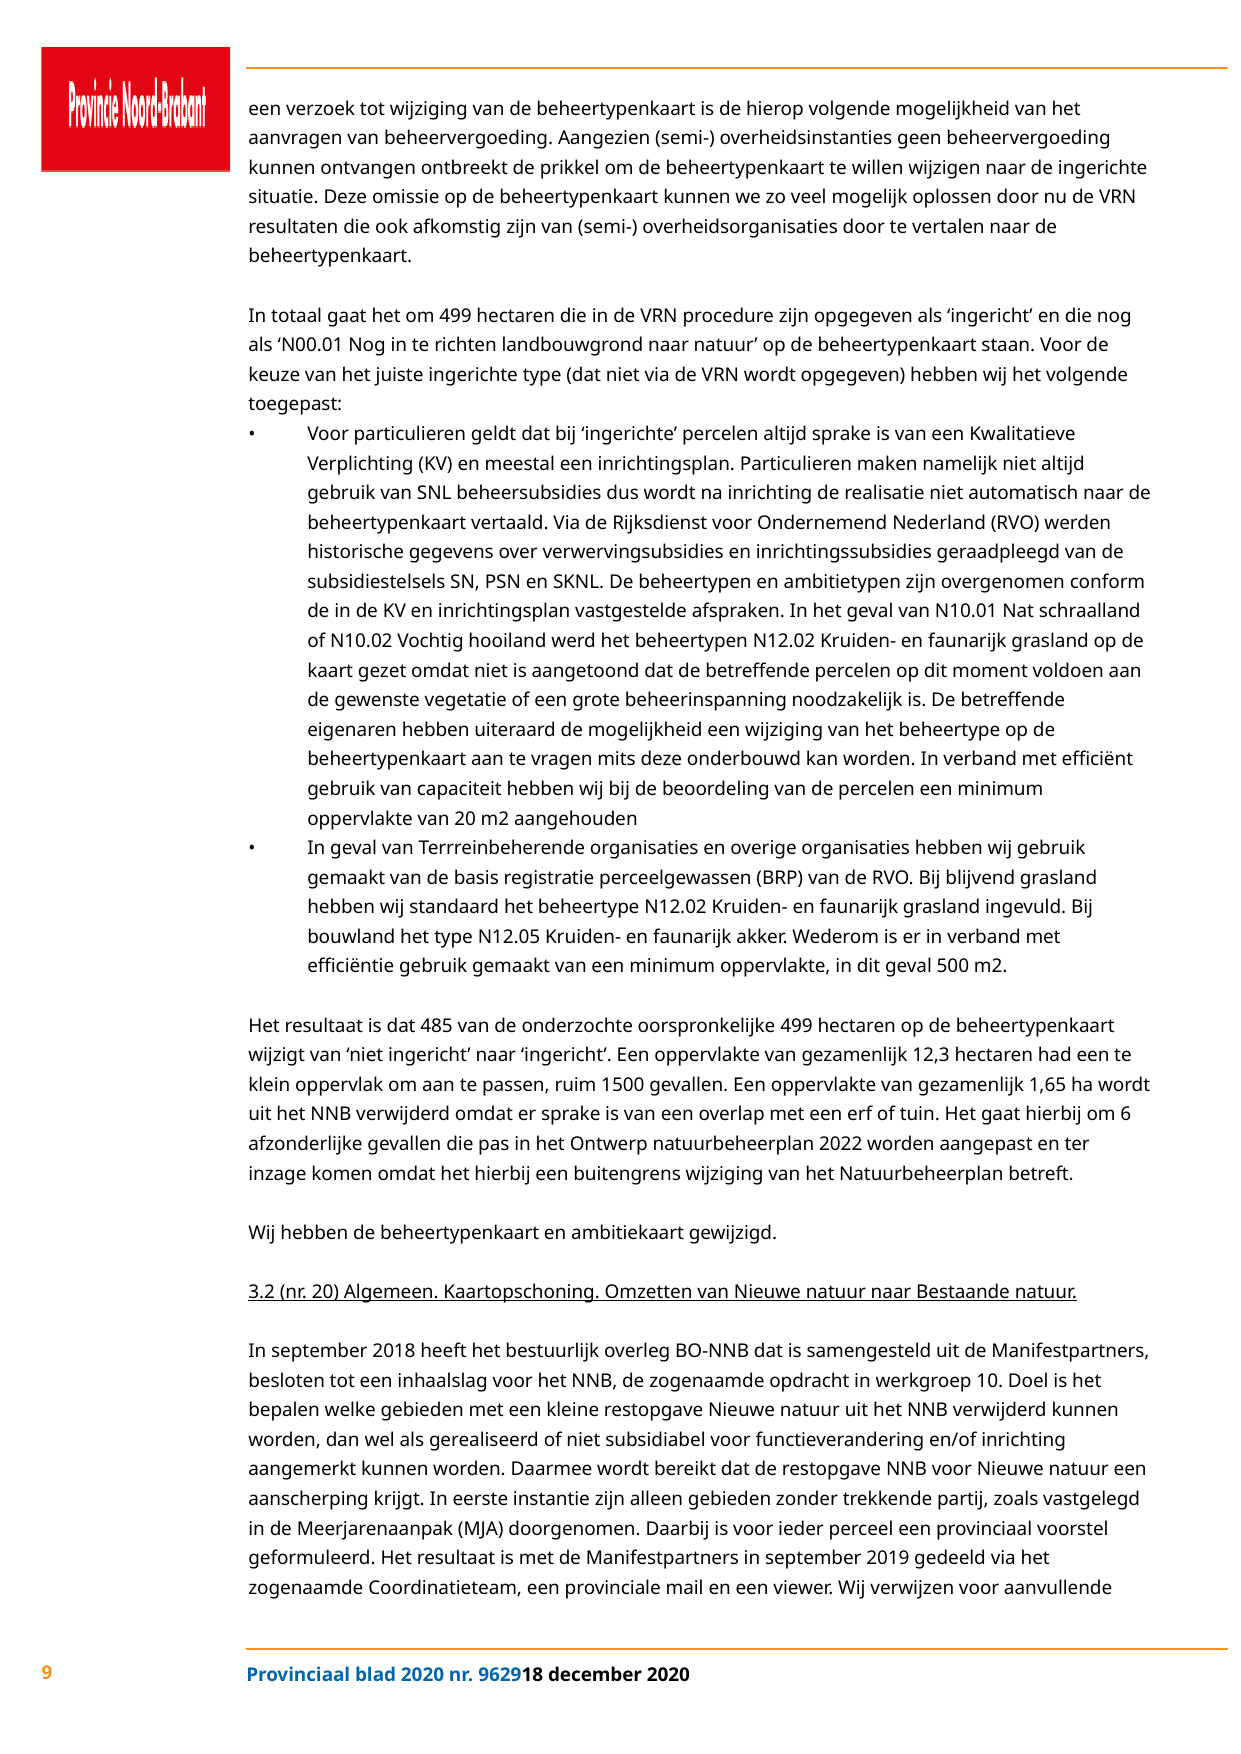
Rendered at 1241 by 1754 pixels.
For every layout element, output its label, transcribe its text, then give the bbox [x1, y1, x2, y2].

list Voor particulieren geldt dat bij ‘ingerichte’ percelen altijd sprake is van een Kwalitatieve Verplichting (KV) en meestal een inrichtingsplan. Particulieren maken namelijk niet altijd gebruik van SNL beheersubsidies dus wordt na inrichting de realisatie niet automatisch naar de beheertypenkaart vertaald. Via de Rijksdienst voor Ondernemend Nederland (RVO) werden historische gegevens over verwervingsubsidies en inrichtingssubsidies geraadpleegd van de subsidiestelsels SN, PSN en SKNL. De beheertypen en ambitietypen zijn overgenomen conform de in de KV en inrichtingsplan vastgestelde afspraken. In het geval van N10.01 Nat schraalland of N10.02 Vochtig hooiland werd het beheertypen N12.02 Kruiden- en faunarijk grasland op de kaart gezet omdat niet is aangetoond dat de betreffende percelen op dit moment voldoen aan de gewenste vegetatie of een grote beheerinspanning noodzakelijk is. De betreffende eigenaren hebben uiteraard de mogelijkheid een wijziging van het beheertype op de beheertypenkaart aan te vragen mits deze onderbouwd kan worden. In verband met efficiënt gebruik van capaciteit hebben wij bij de beoordeling van de percelen een minimum oppervlakte van 20 m2 aangehouden [248, 420, 1152, 831]
picture [41, 47, 231, 172]
text Wij hebben de beheertypenkaart en ambitiekaart gewijzigd. [248, 1219, 1152, 1245]
text In totaal gaat het om 499 hectaren die in de VRN procedure zijn opgegeven als ‘ingericht’ en die nog als ‘N00.01 Nog in te richten landbouwgrond naar natuur’ op de beheertypenkaart staan. Voor de keuze van het juiste ingerichte type (dat niet via de VRN wordt opgegeven) hebben wij het volgende toegepast: [248, 302, 1152, 416]
list In geval van Terrreinbeherende organisaties en overige organisaties hebben wij gebruik gemaakt van de basis registratie perceelgewassen (BRP) van de RVO. Bij blijvend grasland hebben wij standaard het beheertype N12.02 Kruiden- en faunarijk grasland ingevuld. Bij bouwland het type N12.05 Kruiden- en faunarijk akker. Wederom is er in verband met efficiëntie gebruik gemaakt van een minimum oppervlakte, in dit geval 500 m2. [248, 834, 1152, 978]
text In september 2018 heeft het bestuurlijk overleg BO-NNB dat is samengesteld uit de Manifestpartners, besloten tot een inhaalslag voor het NNB, de zogenaamde opdracht in werkgroep 10. Doel is het bepalen welke gebieden met een kleine restopgave Nieuwe natuur uit het NNB verwijderd kunnen worden, dan wel als gerealiseerd of niet subsidiabel voor functieverandering en/of inrichting aangemerkt kunnen worden. Daarmee wordt bereikt dat de restopgave NNB voor Nieuwe natuur een aanscherping krijgt. In eerste instantie zijn alleen gebieden zonder trekkende partij, zoals vastgelegd in de Meerjarenaanpak (MJA) doorgenomen. Daarbij is voor ieder perceel een provinciaal voorstel geformuleerd. Het resultaat is met de Manifestpartners in september 2019 gedeeld via het zogenaamde Coordinatieteam, een provinciale mail en een viewer. Wij verwijzen voor aanvullende [248, 1337, 1152, 1600]
text 3.2 (nr. 20) Algemeen. Kaartopschoning. Omzetten van Nieuwe natuur naar Bestaande natuur. [248, 1278, 1152, 1304]
text Het resultaat is dat 485 van de onderzochte oorspronkelijke 499 hectaren op de beheertypenkaart wijzigt van ‘niet ingericht’ naar ‘ingericht’. Een oppervlakte van gezamenlijk 12,3 hectaren had een te klein oppervlak om aan te passen, ruim 1500 gevallen. Een oppervlakte van gezamenlijk 1,65 ha wordt uit het NNB verwijderd omdat er sprake is van een overlap met een erf of tuin. Het gaat hierbij om 6 afzonderlijke gevallen die pas in het Ontwerp natuurbeheerplan 2022 worden aangepast en ter inzage komen omdat het hierbij een buitengrens wijziging van het Natuurbeheerplan betreft. [248, 1012, 1152, 1186]
text een verzoek tot wijziging van de beheertypenkaart is de hierop volgende mogelijkheid van het aanvragen van beheervergoeding. Aangezien (semi-) overheidsinstanties geen beheervergoeding kunnen ontvangen ontbreekt de prikkel om de beheertypenkaart te willen wijzigen naar de ingerichte situatie. Deze omissie op de beheertypenkaart kunnen we zo veel mogelijk oplossen door nu de VRN resultaten die ook afkomstig zijn van (semi-) overheidsorganisaties door te vertalen naar de beheertypenkaart. [248, 95, 1152, 268]
